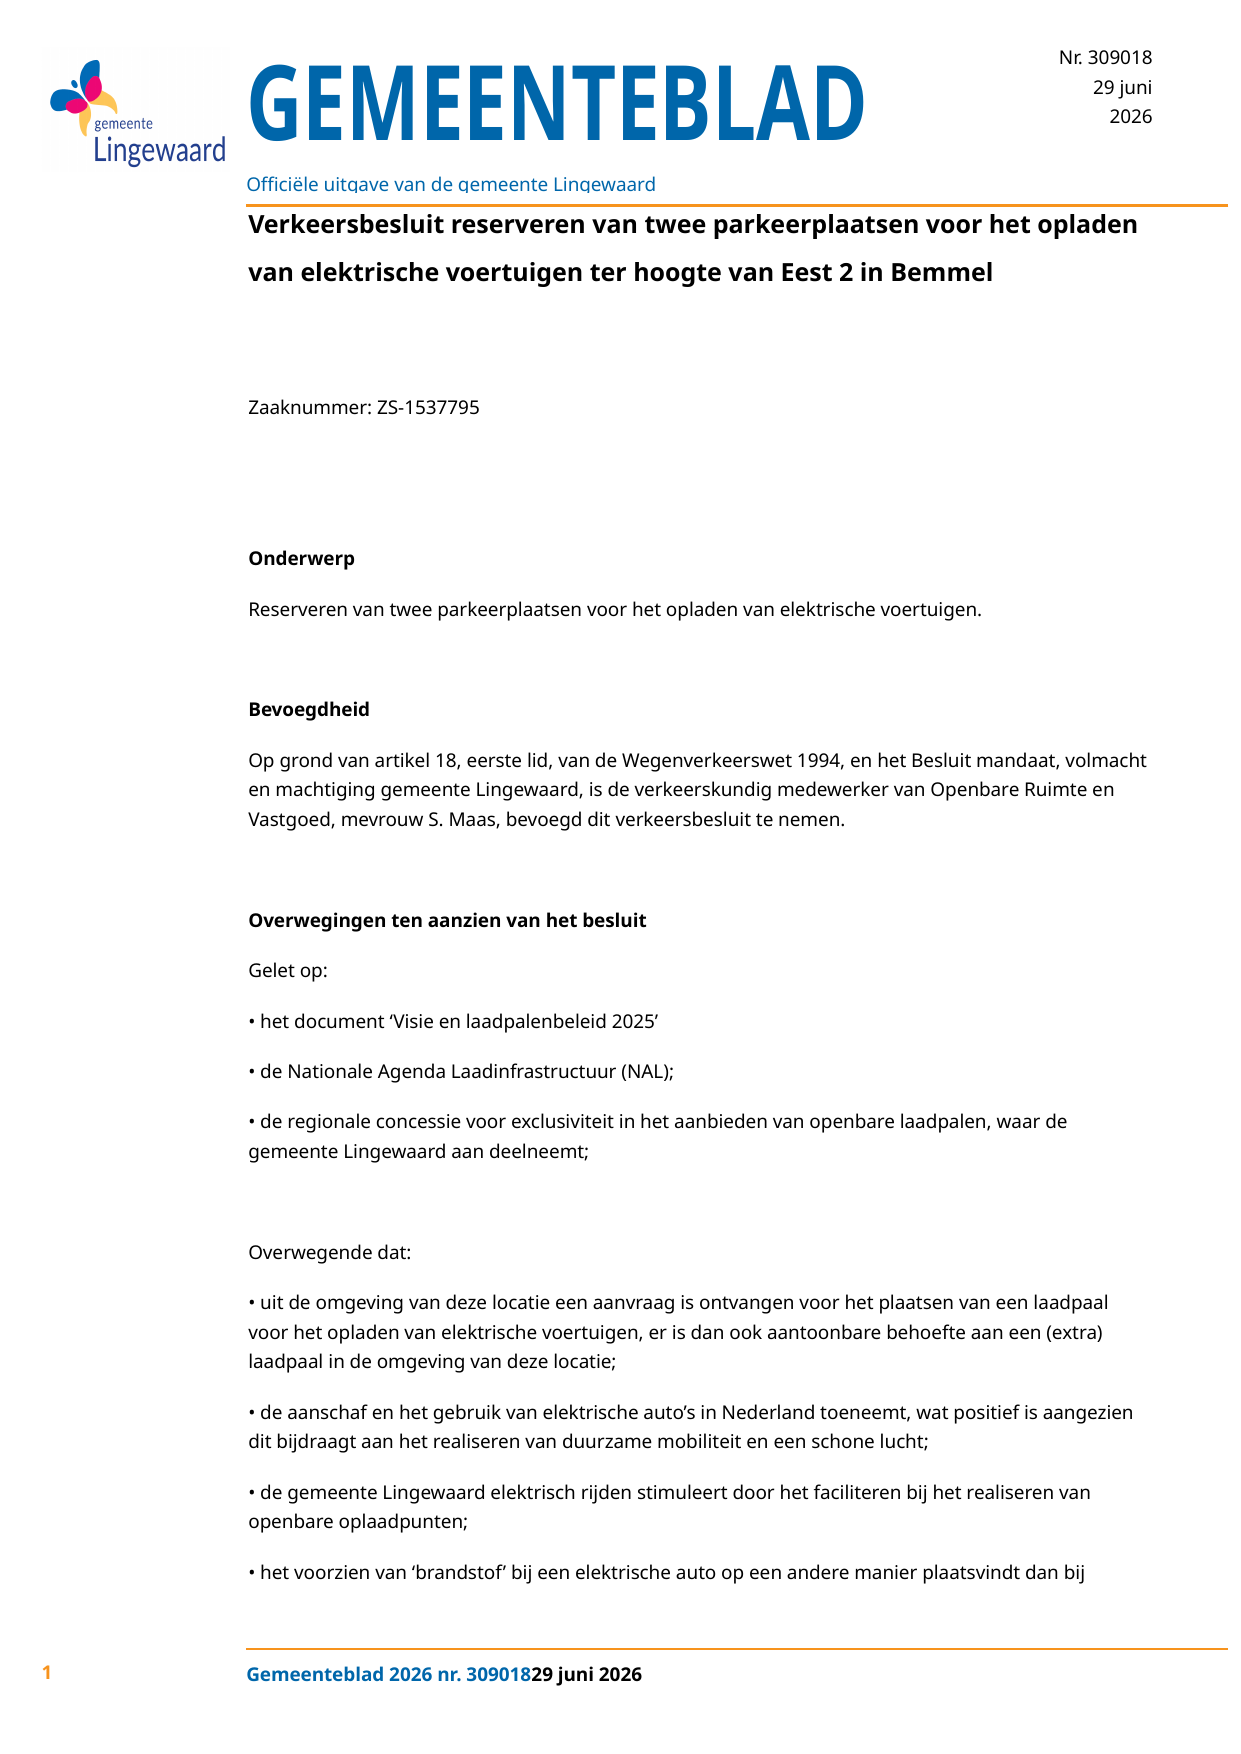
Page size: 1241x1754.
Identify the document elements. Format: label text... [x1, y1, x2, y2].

text Reserveren van twee parkeerplaatsen voor het opladen van elektrische voertuigen. [248, 596, 1152, 621]
text • uit de omgeving van deze locatie een aanvraag is ontvangen voor het plaatsen van een laadpaal voor het opladen van elektrische voertuigen, er is dan ook aantoonbare behoefte aan een (extra) laadpaal in de omgeving van deze locatie; [248, 1289, 1152, 1374]
text • de Nationale Agenda Laadinfrastructuur (NAL); [248, 1058, 1152, 1084]
text • de regionale concessie voor exclusiviteit in het aanbieden van openbare laadpalen, waar de gemeente Lingewaard aan deelneemt; [248, 1109, 1152, 1164]
text • de aanschaf en het gebruik van elektrische auto’s in Nederland toeneemt, wat positief is aangezien dit bijdraagt aan het realiseren van duurzame mobiliteit en een schone lucht; [248, 1399, 1152, 1454]
text Onderwerp [248, 545, 1152, 571]
text Gelet op: [248, 957, 1152, 983]
text • het document ‘Visie en laadpalenbeleid 2025’ [248, 1008, 1152, 1033]
text Verkeersbesluit reserveren van twee parkeerplaatsen voor het opladen van elektrische voertuigen ter hoogte van Eest 2 in Bemmel [248, 207, 1152, 288]
text • het voorzien van ‘brandstof’ bij een elektrische auto op een andere manier plaatsvindt dan bij [248, 1559, 1152, 1585]
text Bevoegdheid [248, 697, 1152, 722]
text Zaaknummer: ZS-1537795 [248, 394, 1152, 420]
text Op grond van artikel 18, eerste lid, van de Wegenverkeerswet 1994, en het Besluit mandaat, volmacht en machtiging gemeente Lingewaard, is de verkeerskundig medewerker van Openbare Ruimte en Vastgoed, mevrouw S. Maas, bevoegd dit verkeersbesluit te nemen. [248, 747, 1152, 832]
text Overwegingen ten aanzien van het besluit [248, 907, 1152, 933]
text Overwegende dat: [248, 1239, 1152, 1265]
text • de gemeente Lingewaard elektrisch rijden stimuleert door het faciliteren bij het realiseren van openbare oplaadpunten; [248, 1479, 1152, 1534]
picture [41, 47, 231, 172]
